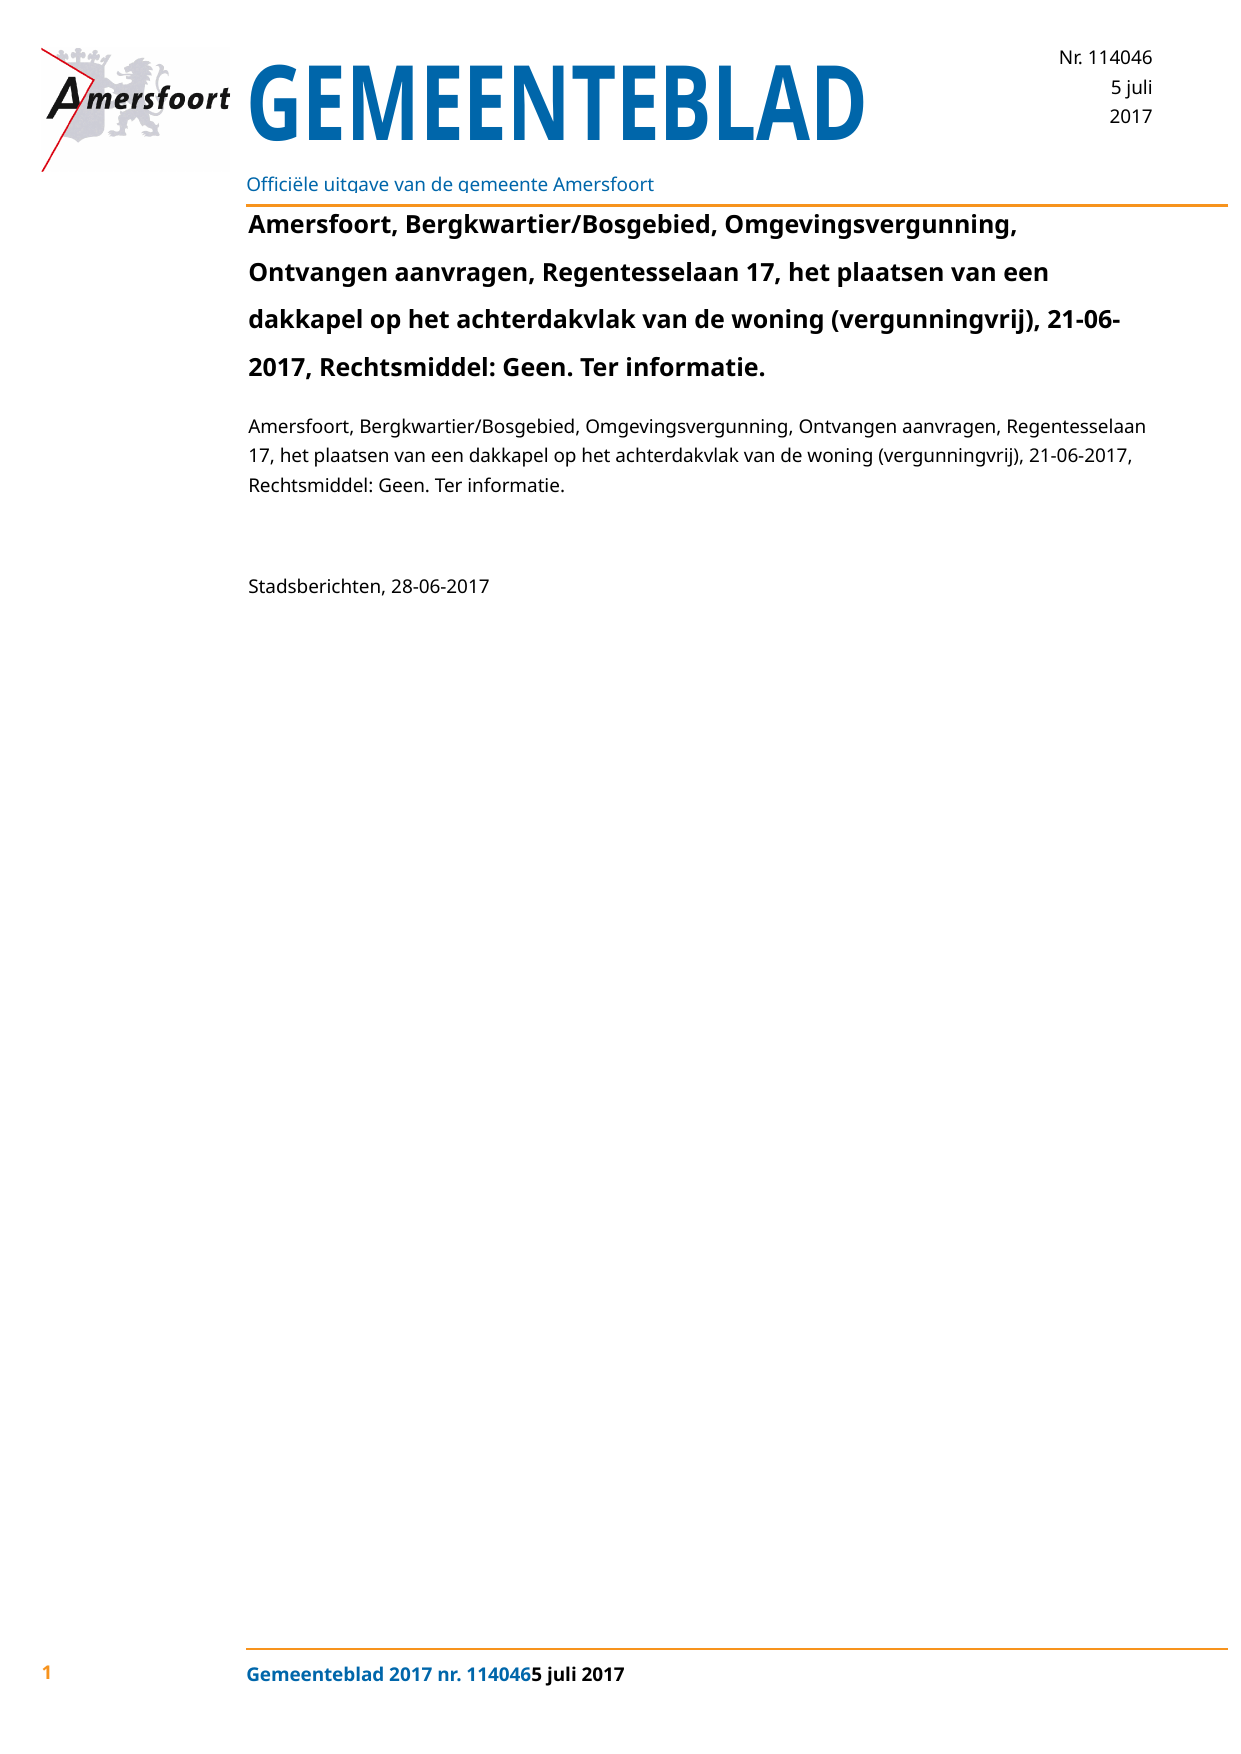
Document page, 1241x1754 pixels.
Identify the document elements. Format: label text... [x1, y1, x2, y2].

text Amersfoort, Bergkwartier/Bosgebied, Omgevingsvergunning, Ontvangen aanvragen, Regentesselaan 17, het plaatsen van een dakkapel op het achterdakvlak van de woning (vergunningvrij), 21-06-2017, Rechtsmiddel: Geen. Ter informatie. [248, 413, 1152, 498]
picture [41, 47, 231, 172]
text Amersfoort, Bergkwartier/Bosgebied, Omgevingsvergunning, Ontvangen aanvragen, Regentesselaan 17, het plaatsen van een dakkapel op het achterdakvlak van de woning (vergunningvrij), 21-06-2017, Rechtsmiddel: Geen. Ter informatie. [248, 207, 1152, 384]
text Stadsberichten, 28-06-2017 [248, 573, 1152, 599]
